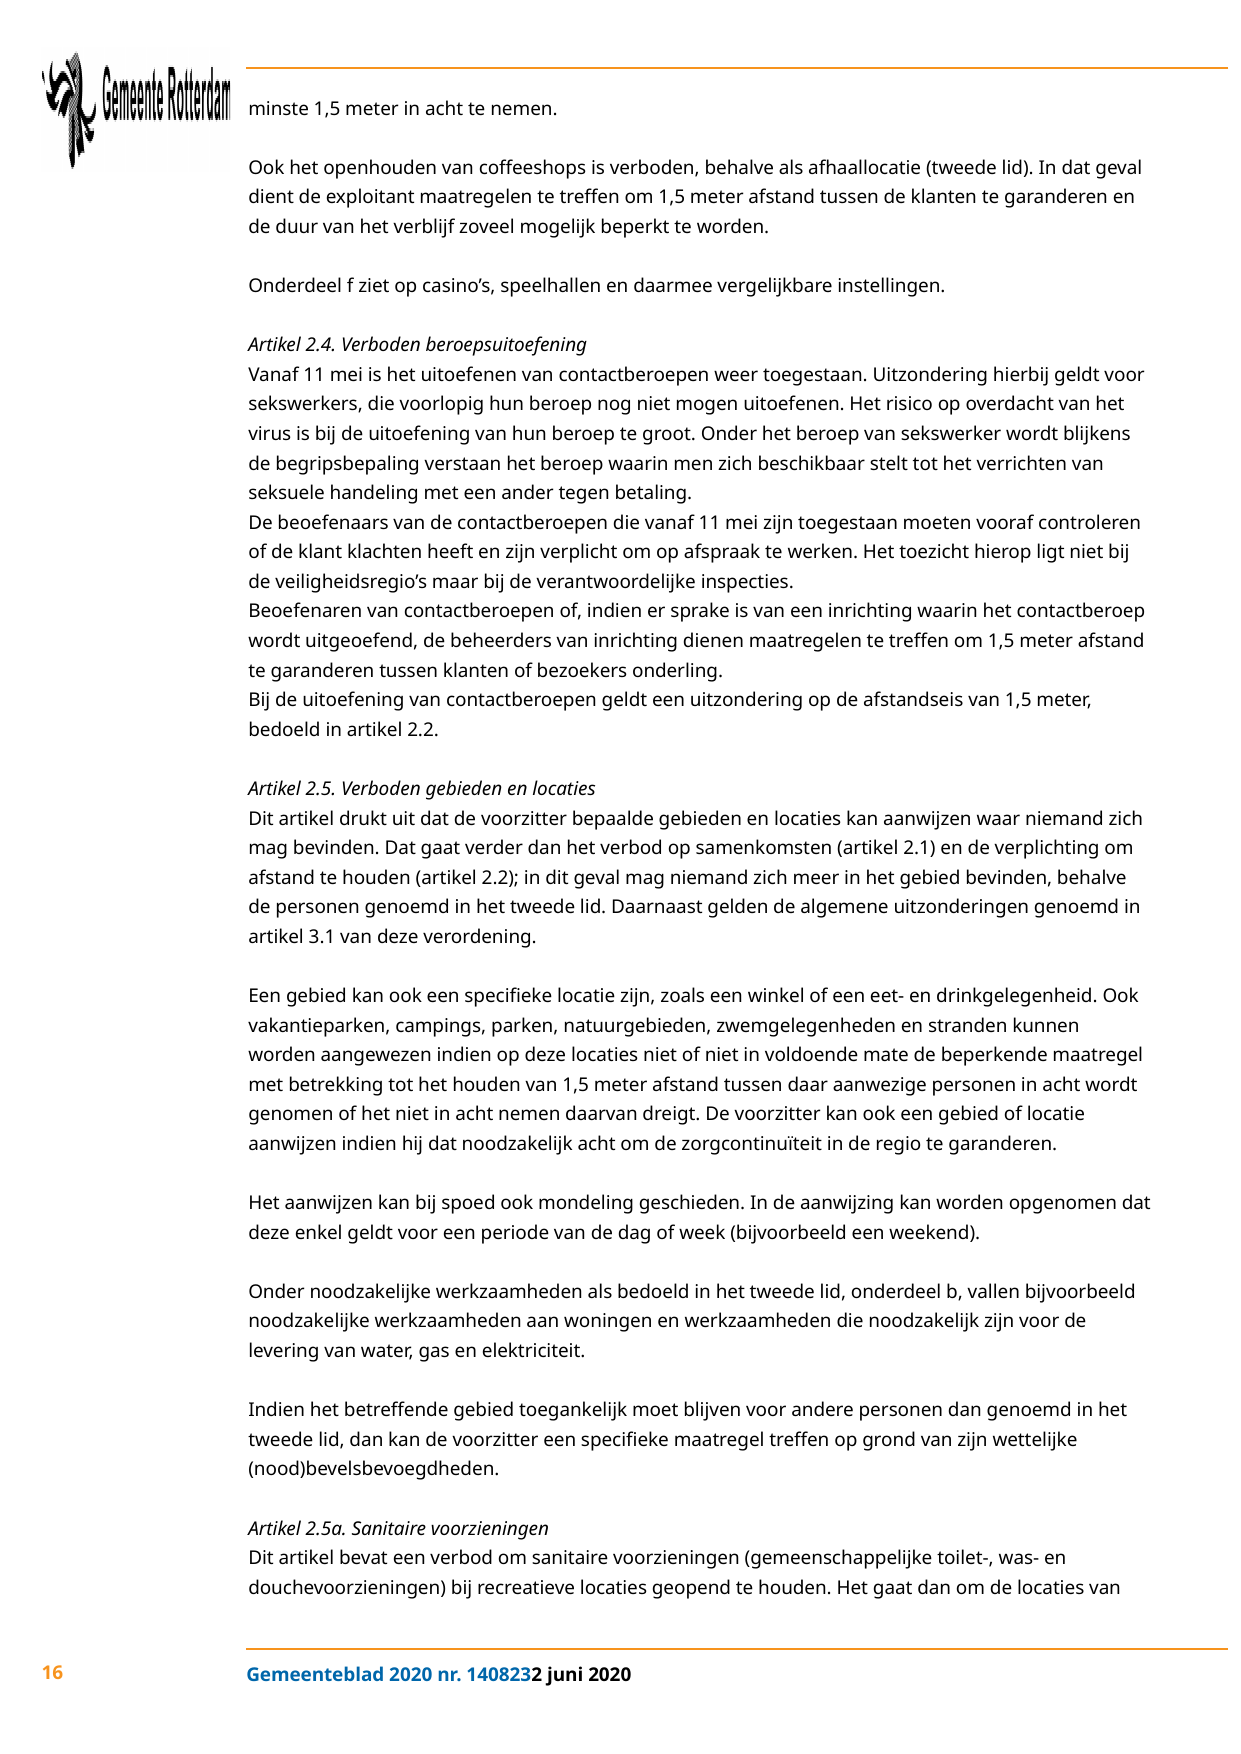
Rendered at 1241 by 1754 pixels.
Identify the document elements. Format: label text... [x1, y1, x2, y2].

text Onderdeel f ziet op casino’s, speelhallen en daarmee vergelijkbare instellingen. [248, 272, 1152, 298]
text De beoefenaars van de contactberoepen die vanaf 11 mei zijn toegestaan moeten vooraf controleren of de klant klachten heeft en zijn verplicht om op afspraak te werken. Het toezicht hierop ligt niet bij de veiligheidsregio’s maar bij de verantwoordelijke inspecties. [248, 509, 1152, 594]
text Artikel 2.5a. Sanitaire voorzieningen [248, 1515, 1152, 1541]
text Indien het betreffende gebied toegankelijk moet blijven voor andere personen dan genoemd in het tweede lid, dan kan de voorzitter een specifieke maatregel treffen op grond van zijn wettelijke (nood)bevelsbevoegdheden. [248, 1396, 1152, 1481]
text minste 1,5 meter in acht te nemen. [248, 95, 1152, 121]
text Ook het openhouden van coffeeshops is verboden, behalve als afhaallocatie (tweede lid). In dat geval dient de exploitant maatregelen te treffen om 1,5 meter afstand tussen de klanten te garanderen en de duur van het verblijf zoveel mogelijk beperkt te worden. [248, 154, 1152, 239]
text Bij de uitoefening van contactberoepen geldt een uitzondering op de afstandseis van 1,5 meter, bedoeld in artikel 2.2. [248, 686, 1152, 742]
text Artikel 2.4. Verboden beroepsuitoefening [248, 331, 1152, 357]
text Dit artikel drukt uit dat de voorzitter bepaalde gebieden en locaties kan aanwijzen waar niemand zich mag bevinden. Dat gaat verder dan het verbod op samenkomsten (artikel 2.1) en de verplichting om afstand te houden (artikel 2.2); in dit geval mag niemand zich meer in het gebied bevinden, behalve de personen genoemd in het tweede lid. Daarnaast gelden de algemene uitzonderingen genoemd in artikel 3.1 van deze verordening. [248, 805, 1152, 949]
text Artikel 2.5. Verboden gebieden en locaties [248, 775, 1152, 801]
picture [41, 47, 231, 172]
text Onder noodzakelijke werkzaamheden als bedoeld in het tweede lid, onderdeel b, vallen bijvoorbeeld noodzakelijke werkzaamheden aan woningen en werkzaamheden die noodzakelijk zijn voor de levering van water, gas en elektriciteit. [248, 1278, 1152, 1363]
text Beoefenaren van contactberoepen of, indien er sprake is van een inrichting waarin het contactberoep wordt uitgeoefend, de beheerders van inrichting dienen maatregelen te treffen om 1,5 meter afstand te garanderen tussen klanten of bezoekers onderling. [248, 598, 1152, 683]
text Een gebied kan ook een specifieke locatie zijn, zoals een winkel of een eet- en drinkgelegenheid. Ook vakantieparken, campings, parken, natuurgebieden, zwemgelegenheden en stranden kunnen worden aangewezen indien op deze locaties niet of niet in voldoende mate de beperkende maatregel met betrekking tot het houden van 1,5 meter afstand tussen daar aanwezige personen in acht wordt genomen of het niet in acht nemen daarvan dreigt. De voorzitter kan ook een gebied of locatie aanwijzen indien hij dat noodzakelijk acht om de zorgcontinuïteit in de regio te garanderen. [248, 982, 1152, 1156]
text Dit artikel bevat een verbod om sanitaire voorzieningen (gemeenschappelijke toilet-, was- en douchevoorzieningen) bij recreatieve locaties geopend te houden. Het gaat dan om de locaties van [248, 1544, 1152, 1600]
text Vanaf 11 mei is het uitoefenen van contactberoepen weer toegestaan. Uitzondering hierbij geldt voor sekswerkers, die voorlopig hun beroep nog niet mogen uitoefenen. Het risico op overdacht van het virus is bij de uitoefening van hun beroep te groot. Onder het beroep van sekswerker wordt blijkens de begripsbepaling verstaan het beroep waarin men zich beschikbaar stelt tot het verrichten van seksuele handeling met een ander tegen betaling. [248, 361, 1152, 505]
text Het aanwijzen kan bij spoed ook mondeling geschieden. In de aanwijzing kan worden opgenomen dat deze enkel geldt voor een periode van de dag of week (bijvoorbeeld een weekend). [248, 1189, 1152, 1245]
